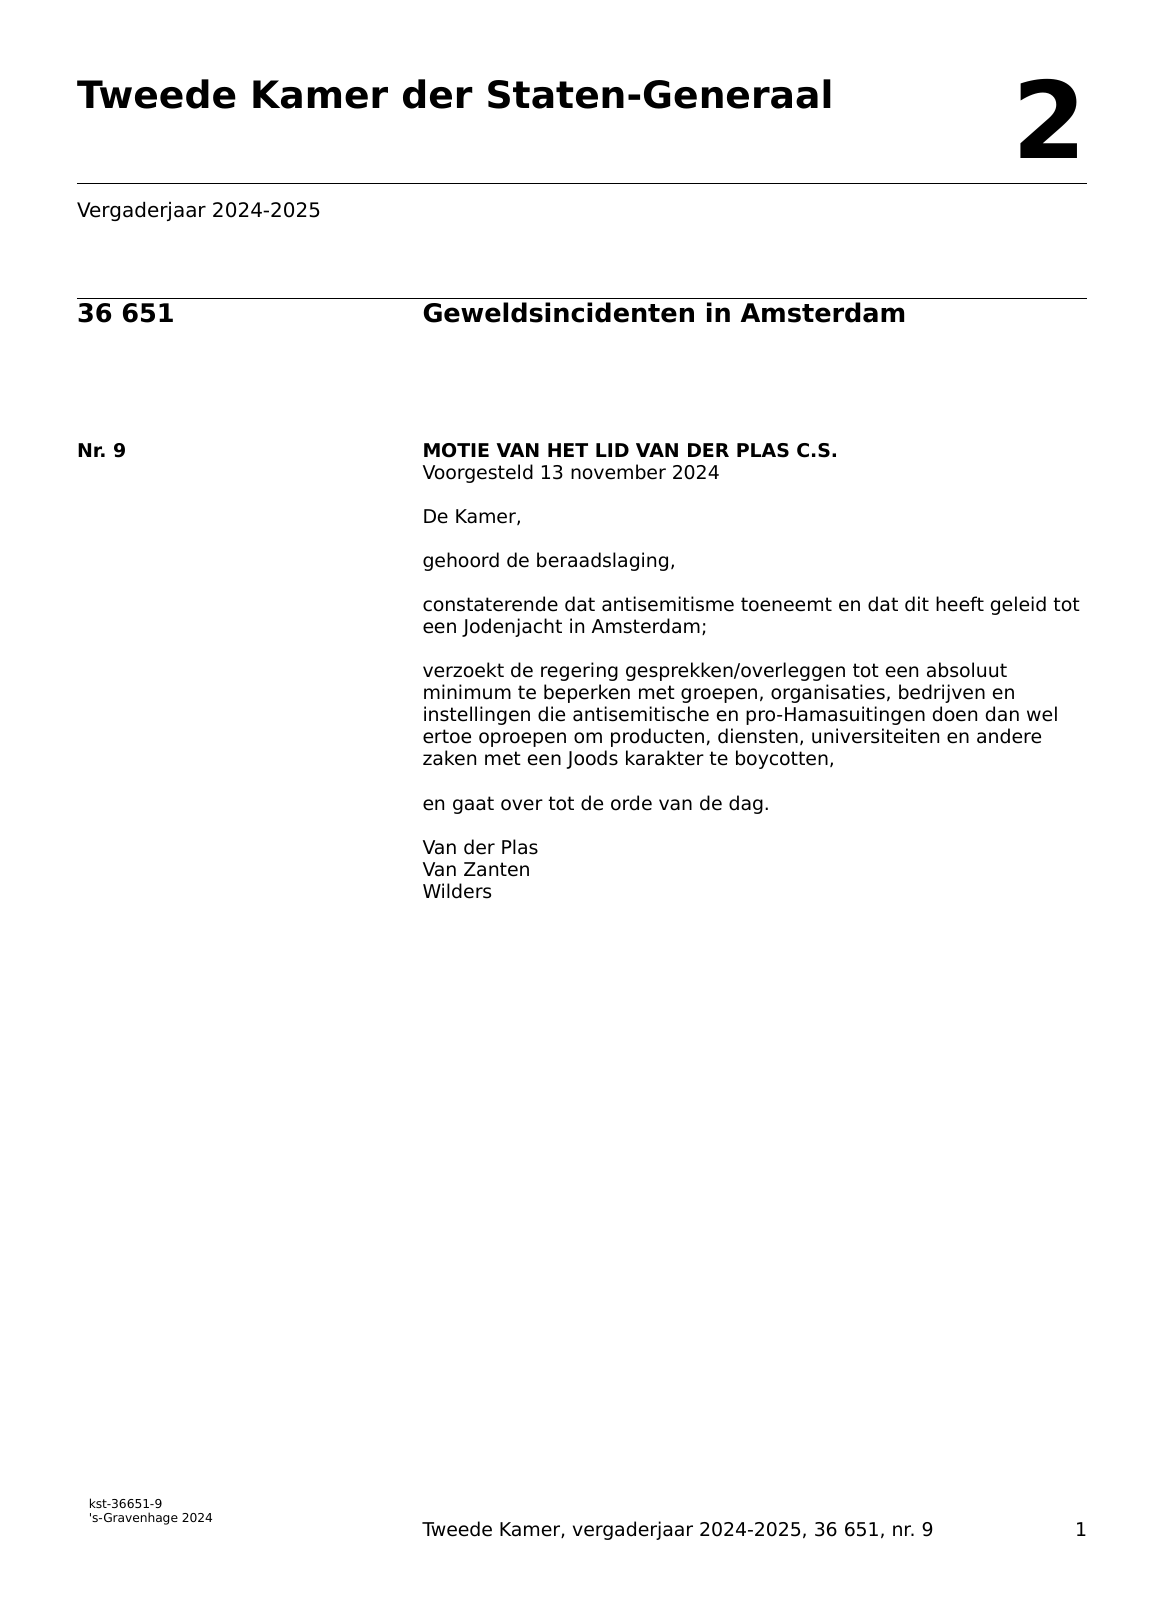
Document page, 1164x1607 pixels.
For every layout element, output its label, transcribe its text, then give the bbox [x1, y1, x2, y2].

subtitle Nr. 9 MOTIE VAN HET LID VAN DER PLAS C.S. [77, 440, 1087, 462]
text Voorgesteld 13 november 2024 [422, 462, 1087, 484]
text Van der Plas [422, 837, 1087, 858]
text De Kamer, [422, 506, 1087, 528]
table_header Tweede Kamer der Staten-Generaal [77, 59, 886, 183]
text gehoord de beraadslaging, [422, 550, 1087, 572]
table_header 2 [886, 59, 1087, 183]
text 's-Gravenhage 2024 [88, 1511, 323, 1525]
text en gaat over tot de orde van de dag. [422, 792, 1087, 814]
text constaterende dat antisemitisme toeneemt en dat dit heeft geleid tot een Jodenjacht in Amsterdam; [422, 594, 1087, 638]
text verzoekt de regering gesprekken/overleggen tot een absoluut minimum te beperken met groepen, organisaties, bedrijven en instellingen die antisemitische en pro-Hamasuitingen doen dan wel ertoe oproepen om producten, diensten, universiteiten en andere zaken met een Joods karakter te boycotten, [422, 660, 1087, 770]
text Wilders [422, 881, 1087, 902]
table_cell Vergaderjaar 2024-2025 [77, 184, 1087, 298]
subtitle 36 651 Geweldsincidenten in Amsterdam [77, 299, 1087, 329]
text Van Zanten [422, 858, 1087, 881]
text kst-36651-9 [88, 1497, 323, 1511]
